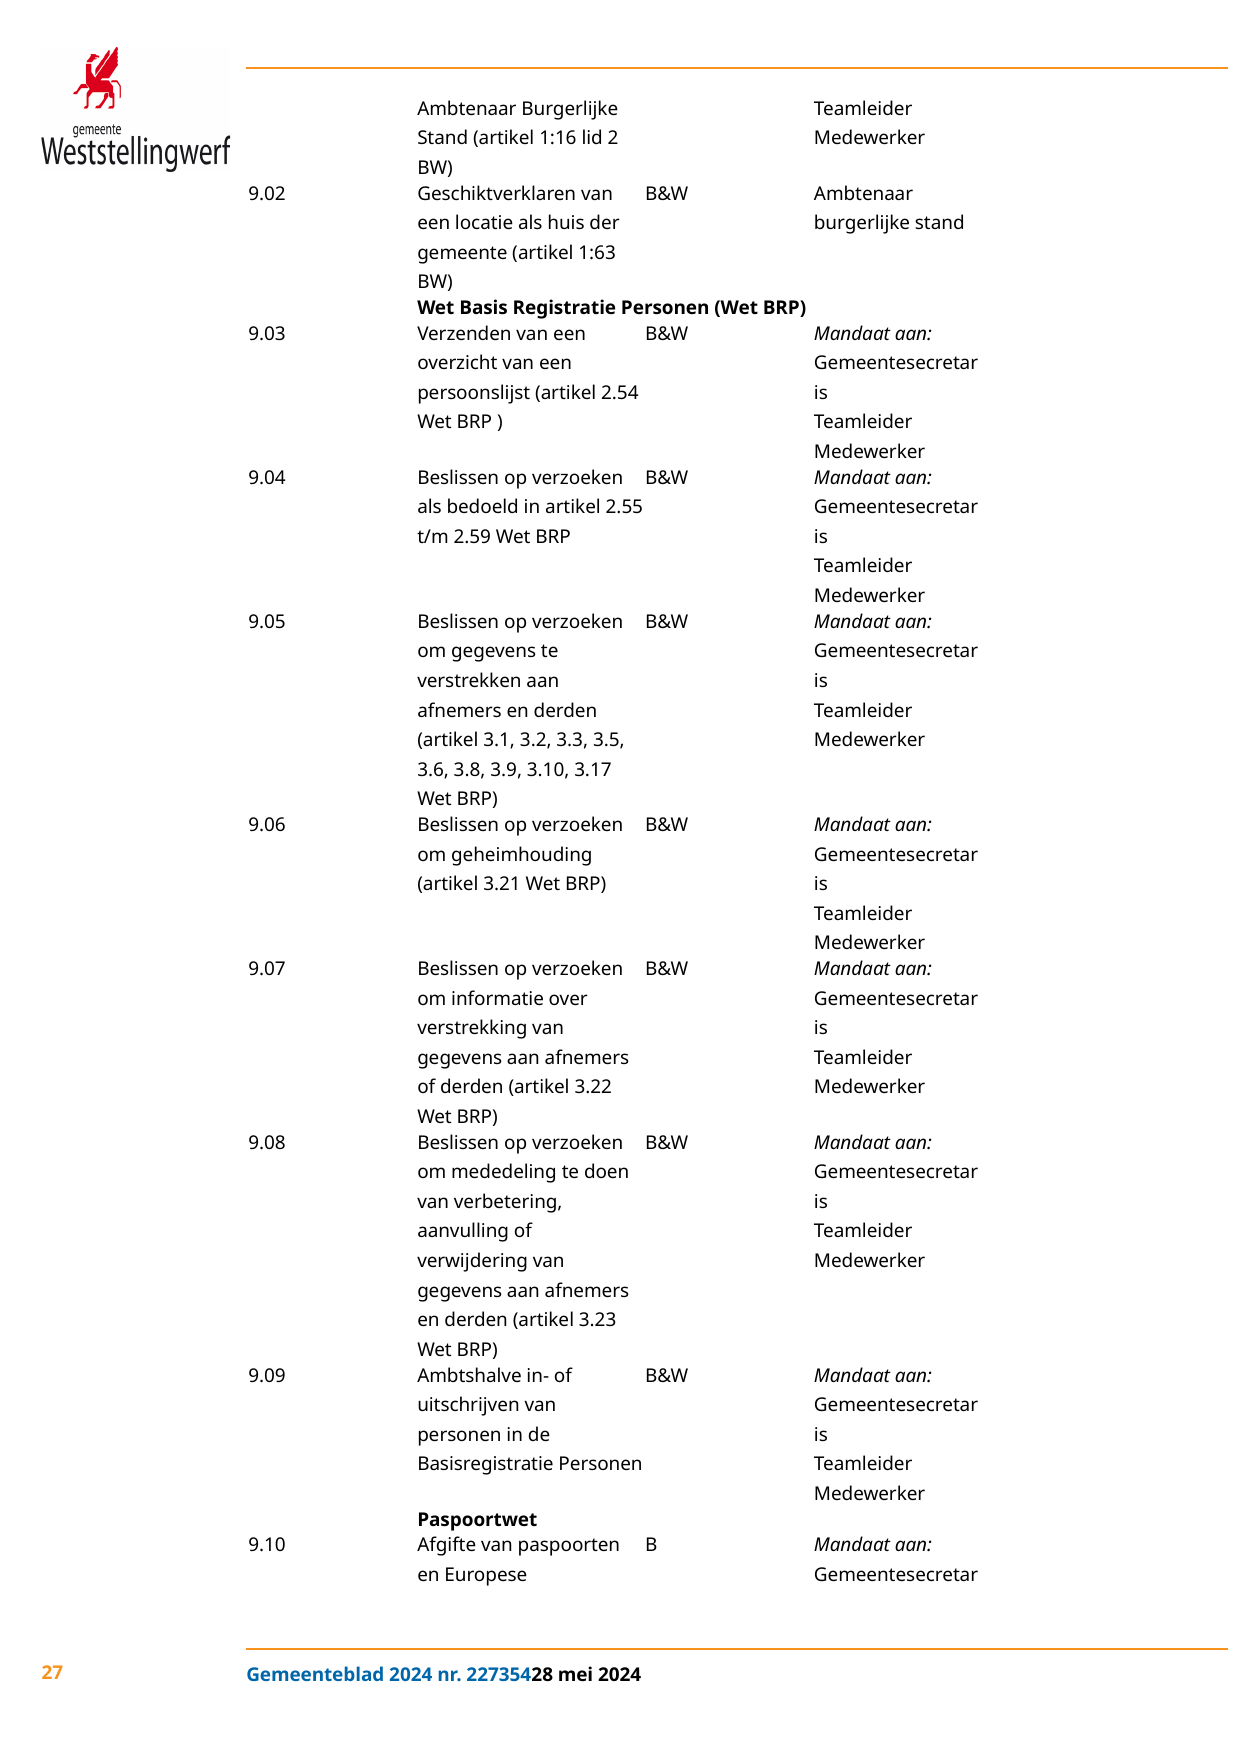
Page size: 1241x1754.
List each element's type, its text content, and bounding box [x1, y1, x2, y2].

table_cell [983, 811, 1152, 955]
table_cell Mandaat aan: Gemeentesecretaris Teamleider Medewerker [814, 811, 983, 955]
table_cell [983, 1129, 1152, 1362]
table_cell B [645, 1532, 814, 1587]
table_cell B&W [645, 955, 814, 1129]
table_cell Mandaat aan: Gemeentesecretar [814, 1532, 983, 1587]
table_cell Mandaat aan: Gemeentesecretaris Teamleider Medewerker [814, 1362, 983, 1506]
table_cell 9.09 [248, 1362, 417, 1506]
table_cell [645, 95, 814, 180]
table_cell Beslissen op verzoeken om geheimhouding (artikel 3.21 Wet BRP) [417, 811, 645, 955]
table_cell [983, 180, 1152, 294]
table_cell Beslissen op verzoeken als bedoeld in artikel 2.55 t/m 2.59 Wet BRP [417, 464, 645, 608]
table_cell [983, 608, 1152, 811]
table_cell 9.04 [248, 464, 417, 608]
table_cell [983, 1362, 1152, 1506]
table_cell [983, 1532, 1152, 1587]
table_cell Mandaat aan: Gemeentesecretaris Teamleider Medewerker [814, 955, 983, 1129]
table_cell Mandaat aan: Gemeentesecretaris Teamleider Medewerker [814, 320, 983, 464]
table_cell Ambtenaar Burgerlijke Stand (artikel 1:16 lid 2 BW) [417, 95, 645, 180]
table_cell Verzenden van een overzicht van een persoonslijst (artikel 2.54 Wet BRP ) [417, 320, 645, 464]
table_cell B&W [645, 1362, 814, 1506]
table_cell B&W [645, 1129, 814, 1362]
table_cell [983, 955, 1152, 1129]
table_cell 9.08 [248, 1129, 417, 1362]
table_cell [248, 294, 417, 320]
table_cell 9.03 [248, 320, 417, 464]
table_cell Ambtshalve in- of uitschrijven van personen in de Basisregistratie Personen [417, 1362, 645, 1506]
table_cell [248, 1506, 417, 1532]
table_cell B&W [645, 811, 814, 955]
table_cell Afgifte van paspoorten en Europese [417, 1532, 645, 1587]
table_cell 9.07 [248, 955, 417, 1129]
table_cell Ambtenaar burgerlijke stand [814, 180, 983, 294]
table_cell Mandaat aan: Gemeentesecretaris Teamleider Medewerker [814, 608, 983, 811]
table_cell Teamleider Medewerker [814, 95, 983, 180]
table_cell 9.10 [248, 1532, 417, 1587]
table_cell [248, 95, 417, 180]
table_cell 9.05 [248, 608, 417, 811]
table_cell Beslissen op verzoeken om informatie over verstrekking van gegevens aan afnemers of derden (artikel 3.22 Wet BRP) [417, 955, 645, 1129]
table_cell [983, 464, 1152, 608]
table_cell B&W [645, 320, 814, 464]
table_cell Beslissen op verzoeken om gegevens te verstrekken aan afnemers en derden (artikel 3.1, 3.2, 3.3, 3.5, 3.6, 3.8, 3.9, 3.10, 3.17 Wet BRP) [417, 608, 645, 811]
picture [41, 47, 231, 172]
table_cell [983, 320, 1152, 464]
table_cell B&W [645, 180, 814, 294]
table_cell [983, 95, 1152, 180]
table_cell Beslissen op verzoeken om mededeling te doen van verbetering, aanvulling of verwijdering van gegevens aan afnemers en derden (artikel 3.23 Wet BRP) [417, 1129, 645, 1362]
table_cell B&W [645, 608, 814, 811]
table_cell Paspoortwet [417, 1506, 1152, 1532]
table_cell Mandaat aan: Gemeentesecretaris Teamleider Medewerker [814, 464, 983, 608]
table_cell 9.02 [248, 180, 417, 294]
table_cell Geschiktverklaren van een locatie als huis der gemeente (artikel 1:63 BW) [417, 180, 645, 294]
table_cell B&W [645, 464, 814, 608]
table_cell 9.06 [248, 811, 417, 955]
table_cell Wet Basis Registratie Personen (Wet BRP) [417, 294, 1152, 320]
table_cell Mandaat aan: Gemeentesecretaris Teamleider Medewerker [814, 1129, 983, 1362]
